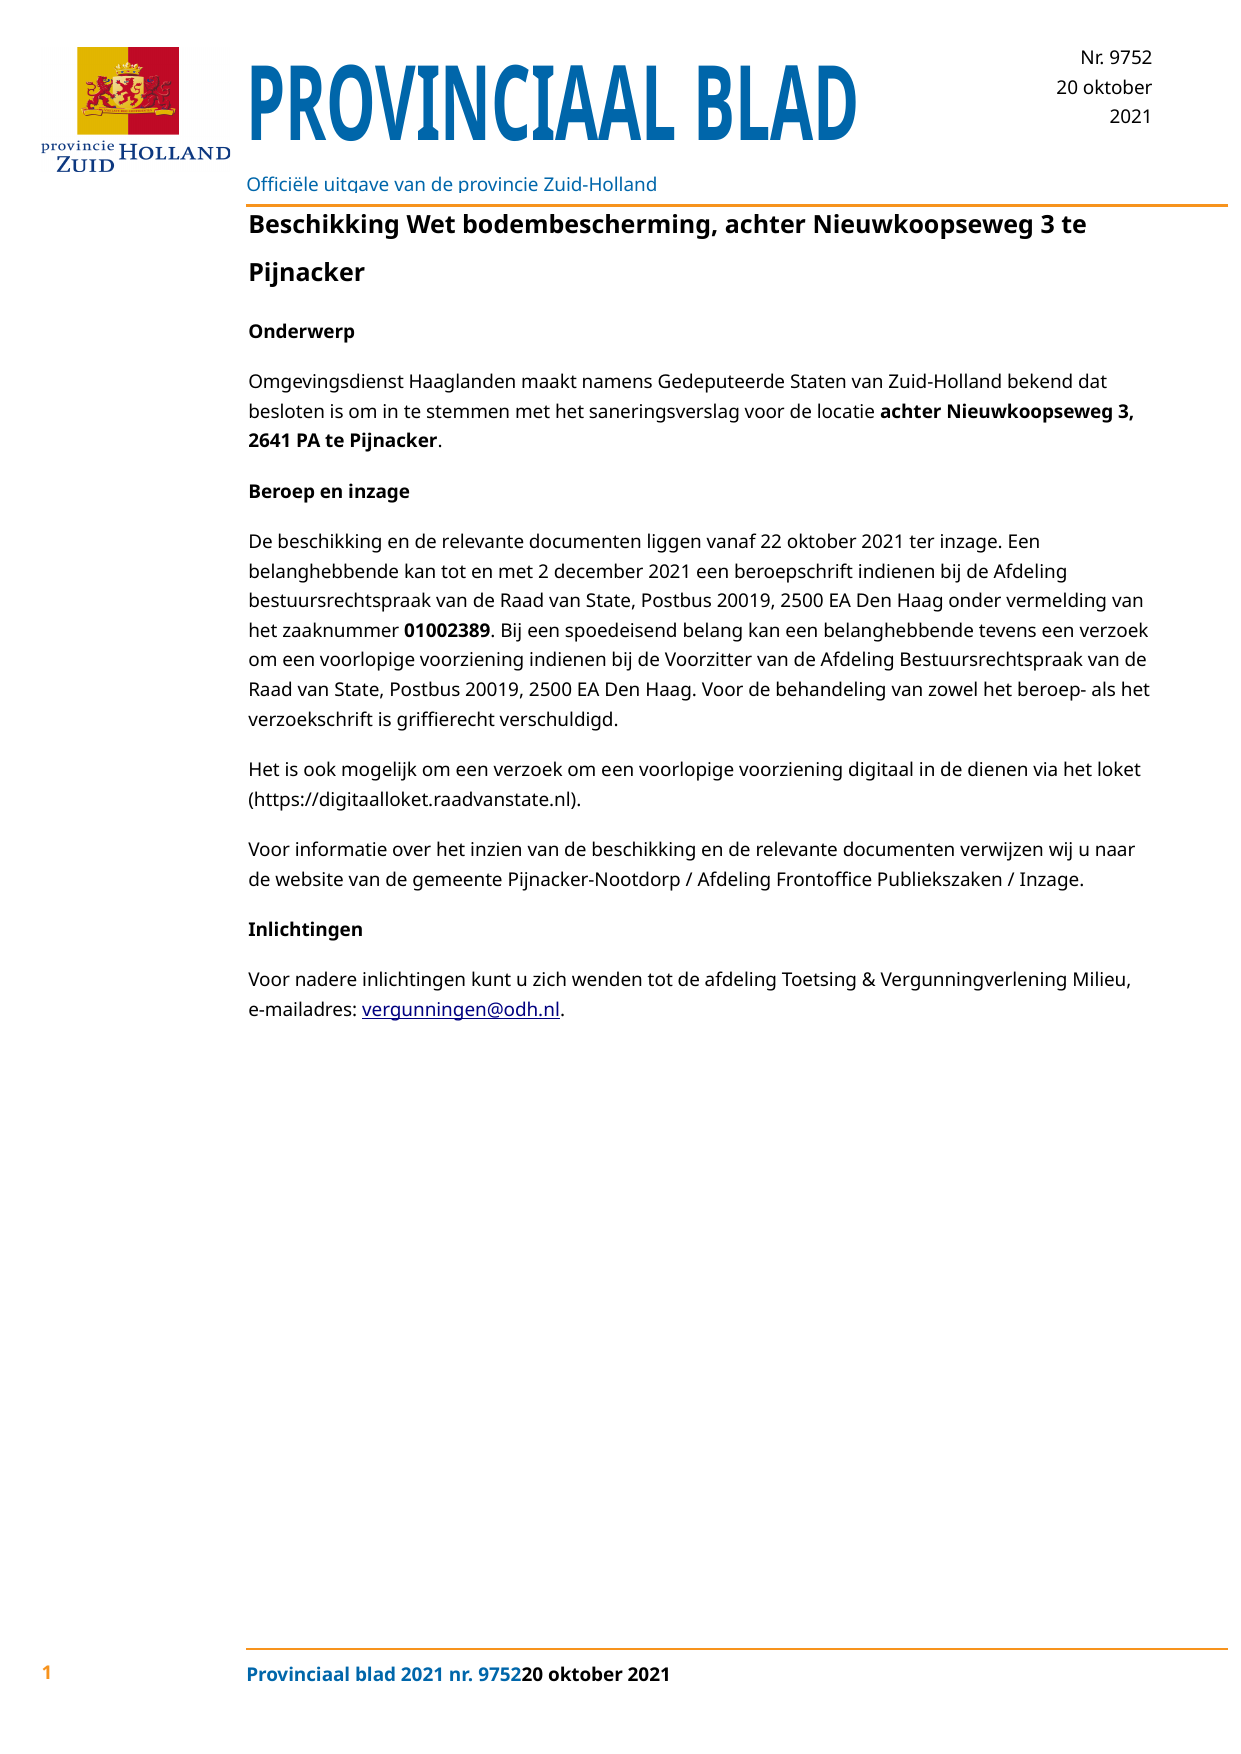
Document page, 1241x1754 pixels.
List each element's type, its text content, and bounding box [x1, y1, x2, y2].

text De beschikking en de relevante documenten liggen vanaf 22 oktober 2021 ter inzage. Een belanghebbende kan tot en met 2 december 2021 een beroepschrift indienen bij de Afdeling bestuursrechtspraak van de Raad van State, Postbus 20019, 2500 EA Den Haag onder vermelding van het zaaknummer 01002389. Bij een spoedeisend belang kan een belanghebbende tevens een verzoek om een voorlopige voorziening indienen bij de Voorzitter van de Afdeling Bestuursrechtspraak van de Raad van State, Postbus 20019, 2500 EA Den Haag. Voor de behandeling van zowel het beroep- als het verzoekschrift is griffierecht verschuldigd. [248, 528, 1152, 732]
text Voor informatie over het inzien van de beschikking en de relevante documenten verwijzen wij u naar de website van de gemeente Pijnacker-Nootdorp / Afdeling Frontoffice Publiekszaken / Inzage. [248, 836, 1152, 892]
text Beschikking Wet bodembescherming, achter Nieuwkoopseweg 3 te Pijnacker [248, 207, 1152, 288]
text Inlichtingen [248, 916, 1152, 942]
text Onderwerp [248, 318, 1152, 344]
text Beroep en inzage [248, 478, 1152, 504]
text Voor nadere inlichtingen kunt u zich wenden tot de afdeling Toetsing & Vergunningverlening Milieu, e-mailadres: vergunningen@odh.nl. [248, 967, 1152, 1022]
text Omgevingsdienst Haaglanden maakt namens Gedeputeerde Staten van Zuid-Holland bekend dat besloten is om in te stemmen met het saneringsverslag voor de locatie achter Nieuwkoopseweg 3, 2641 PA te Pijnacker. [248, 368, 1152, 453]
text Het is ook mogelijk om een verzoek om een voorlopige voorziening digitaal in de dienen via het loket (https://digitaalloket.raadvanstate.nl). [248, 756, 1152, 812]
picture [41, 47, 231, 172]
